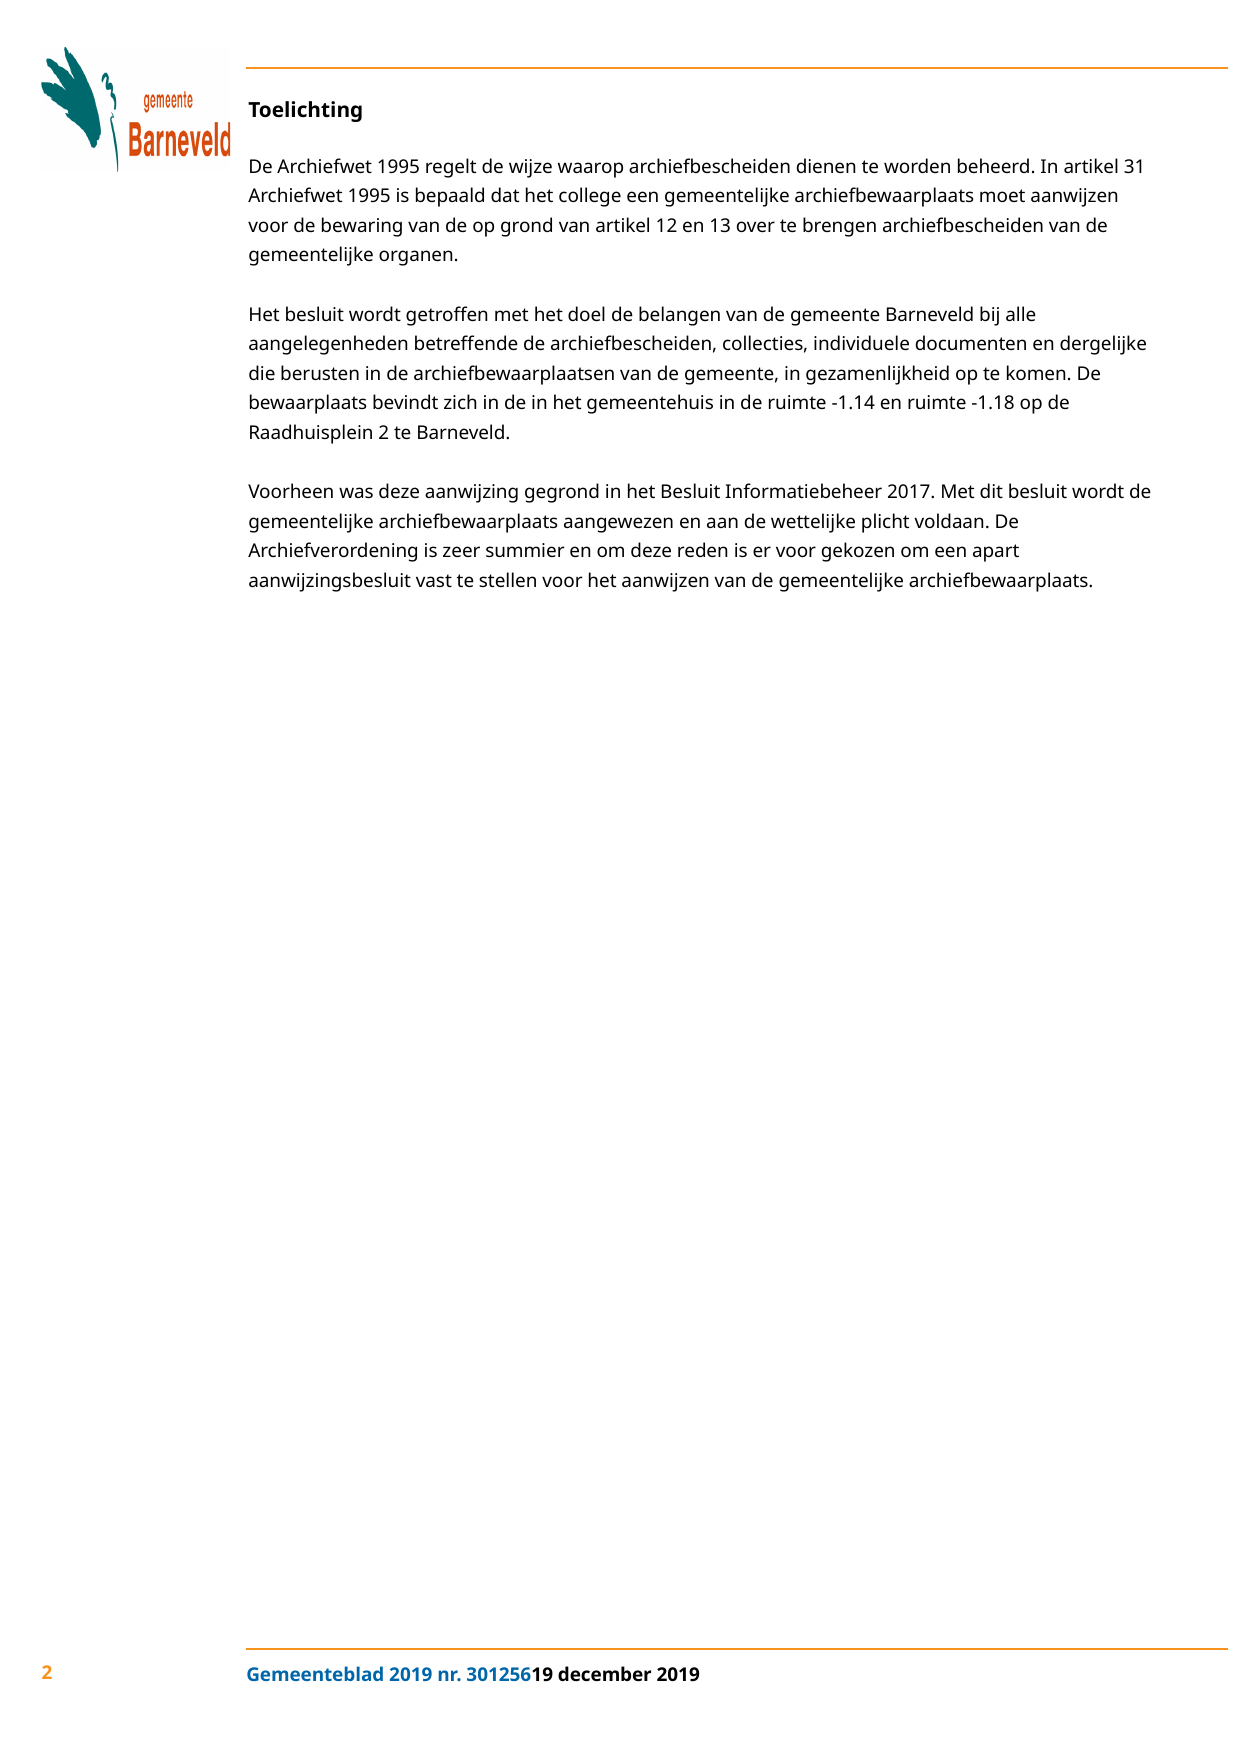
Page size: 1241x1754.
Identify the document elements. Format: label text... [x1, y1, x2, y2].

text Het besluit wordt getroffen met het doel de belangen van de gemeente Barneveld bij alle aangelegenheden betreffende de archiefbescheiden, collecties, individuele documenten en dergelijke die berusten in de archiefbewaarplaatsen van de gemeente, in gezamenlijkheid op te komen. De bewaarplaats bevindt zich in de in het gemeentehuis in de ruimte -1.14 en ruimte -1.18 op de Raadhuisplein 2 te Barneveld. [248, 301, 1152, 445]
text Toelichting [248, 95, 1152, 123]
picture [41, 47, 231, 172]
text Voorheen was deze aanwijzing gegrond in het Besluit Informatiebeheer 2017. Met dit besluit wordt de gemeentelijke archiefbewaarplaats aangewezen en aan de wettelijke plicht voldaan. De Archiefverordening is zeer summier en om deze reden is er voor gekozen om een apart aanwijzingsbesluit vast te stellen voor het aanwijzen van de gemeentelijke archiefbewaarplaats. [248, 478, 1152, 593]
text De Archiefwet 1995 regelt de wijze waarop archiefbescheiden dienen te worden beheerd. In artikel 31 Archiefwet 1995 is bepaald dat het college een gemeentelijke archiefbewaarplaats moet aanwijzen voor de bewaring van de op grond van artikel 12 en 13 over te brengen archiefbescheiden van de gemeentelijke organen. [248, 153, 1152, 267]
